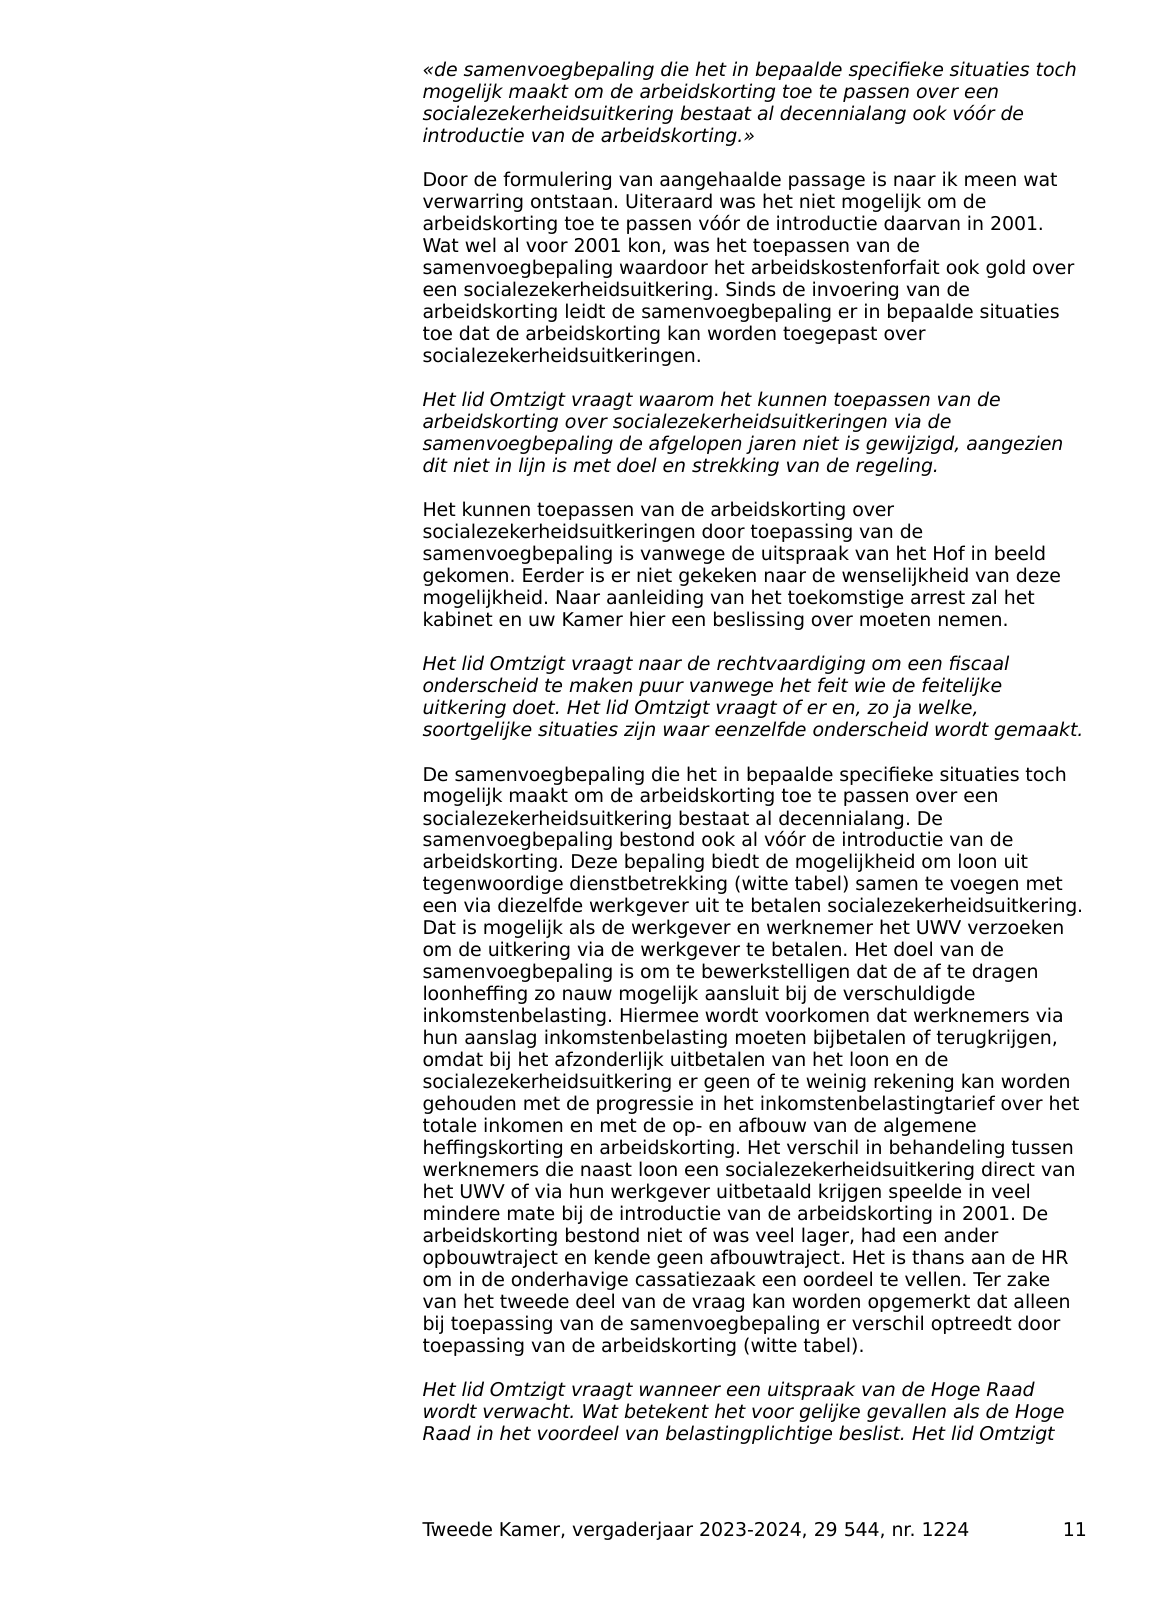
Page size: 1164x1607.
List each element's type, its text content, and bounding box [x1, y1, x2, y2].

text Het kunnen toepassen van de arbeidskorting over socialezekerheidsuitkeringen door toepassing van de samenvoegbepaling is vanwege de uitspraak van het Hof in beeld gekomen. Eerder is er niet gekeken naar de wenselijkheid van deze mogelijkheid. Naar aanleiding van het toekomstige arrest zal het kabinet en uw Kamer hier een beslissing over moeten nemen. [422, 499, 1087, 631]
text «de samenvoegbepaling die het in bepaalde specifieke situaties toch mogelijk maakt om de arbeidskorting toe te passen over een socialezekerheidsuitkering bestaat al decennialang ook vóór de introductie van de arbeidskorting.» [422, 59, 1087, 147]
text Het lid Omtzigt vraagt wanneer een uitspraak van de Hoge Raad wordt verwacht. Wat betekent het voor gelijke gevallen als de Hoge Raad in het voordeel van belastingplichtige beslist. Het lid Omtzigt [422, 1379, 1087, 1445]
text Door de formulering van aangehaalde passage is naar ik meen wat verwarring ontstaan. Uiteraard was het niet mogelijk om de arbeidskorting toe te passen vóór de introductie daarvan in 2001. Wat wel al voor 2001 kon, was het toepassen van de samenvoegbepaling waardoor het arbeidskostenforfait ook gold over een socialezekerheidsuitkering. Sinds de invoering van de arbeidskorting leidt de samenvoegbepaling er in bepaalde situaties toe dat de arbeidskorting kan worden toegepast over socialezekerheidsuitkeringen. [422, 169, 1087, 367]
text Het lid Omtzigt vraagt waarom het kunnen toepassen van de arbeidskorting over socialezekerheidsuitkeringen via de samenvoegbepaling de afgelopen jaren niet is gewijzigd, aangezien dit niet in lijn is met doel en strekking van de regeling. [422, 389, 1087, 477]
text De samenvoegbepaling die het in bepaalde specifieke situaties toch mogelijk maakt om de arbeidskorting toe te passen over een socialezekerheidsuitkering bestaat al decennialang. De samenvoegbepaling bestond ook al vóór de introductie van de arbeidskorting. Deze bepaling biedt de mogelijkheid om loon uit tegenwoordige dienstbetrekking (witte tabel) samen te voegen met een via diezelfde werkgever uit te betalen socialezekerheidsuitkering. Dat is mogelijk als de werkgever en werknemer het UWV verzoeken om de uitkering via de werkgever te betalen. Het doel van de samenvoegbepaling is om te bewerkstelligen dat de af te dragen loonheffing zo nauw mogelijk aansluit bij de verschuldigde inkomstenbelasting. Hiermee wordt voorkomen dat werknemers via hun aanslag inkomstenbelasting moeten bijbetalen of terugkrijgen, omdat bij het afzonderlijk uitbetalen van het loon en de socialezekerheidsuitkering er geen of te weinig rekening kan worden gehouden met de progressie in het inkomstenbelastingtarief over het totale inkomen en met de op- en afbouw van de algemene heffingskorting en arbeidskorting. Het verschil in behandeling tussen werknemers die naast loon een socialezekerheidsuitkering direct van het UWV of via hun werkgever uitbetaald krijgen speelde in veel mindere mate bij de introductie van de arbeidskorting in 2001. De arbeidskorting bestond niet of was veel lager, had een ander opbouwtraject en kende geen afbouwtraject. Het is thans aan de HR om in de onderhavige cassatiezaak een oordeel te vellen. Ter zake van het tweede deel van de vraag kan worden opgemerkt dat alleen bij toepassing van de samenvoegbepaling er verschil optreedt door toepassing van de arbeidskorting (witte tabel). [422, 763, 1087, 1357]
text Het lid Omtzigt vraagt naar de rechtvaardiging om een fiscaal onderscheid te maken puur vanwege het feit wie de feitelijke uitkering doet. Het lid Omtzigt vraagt of er en, zo ja welke, soortgelijke situaties zijn waar eenzelfde onderscheid wordt gemaakt. [422, 653, 1087, 741]
